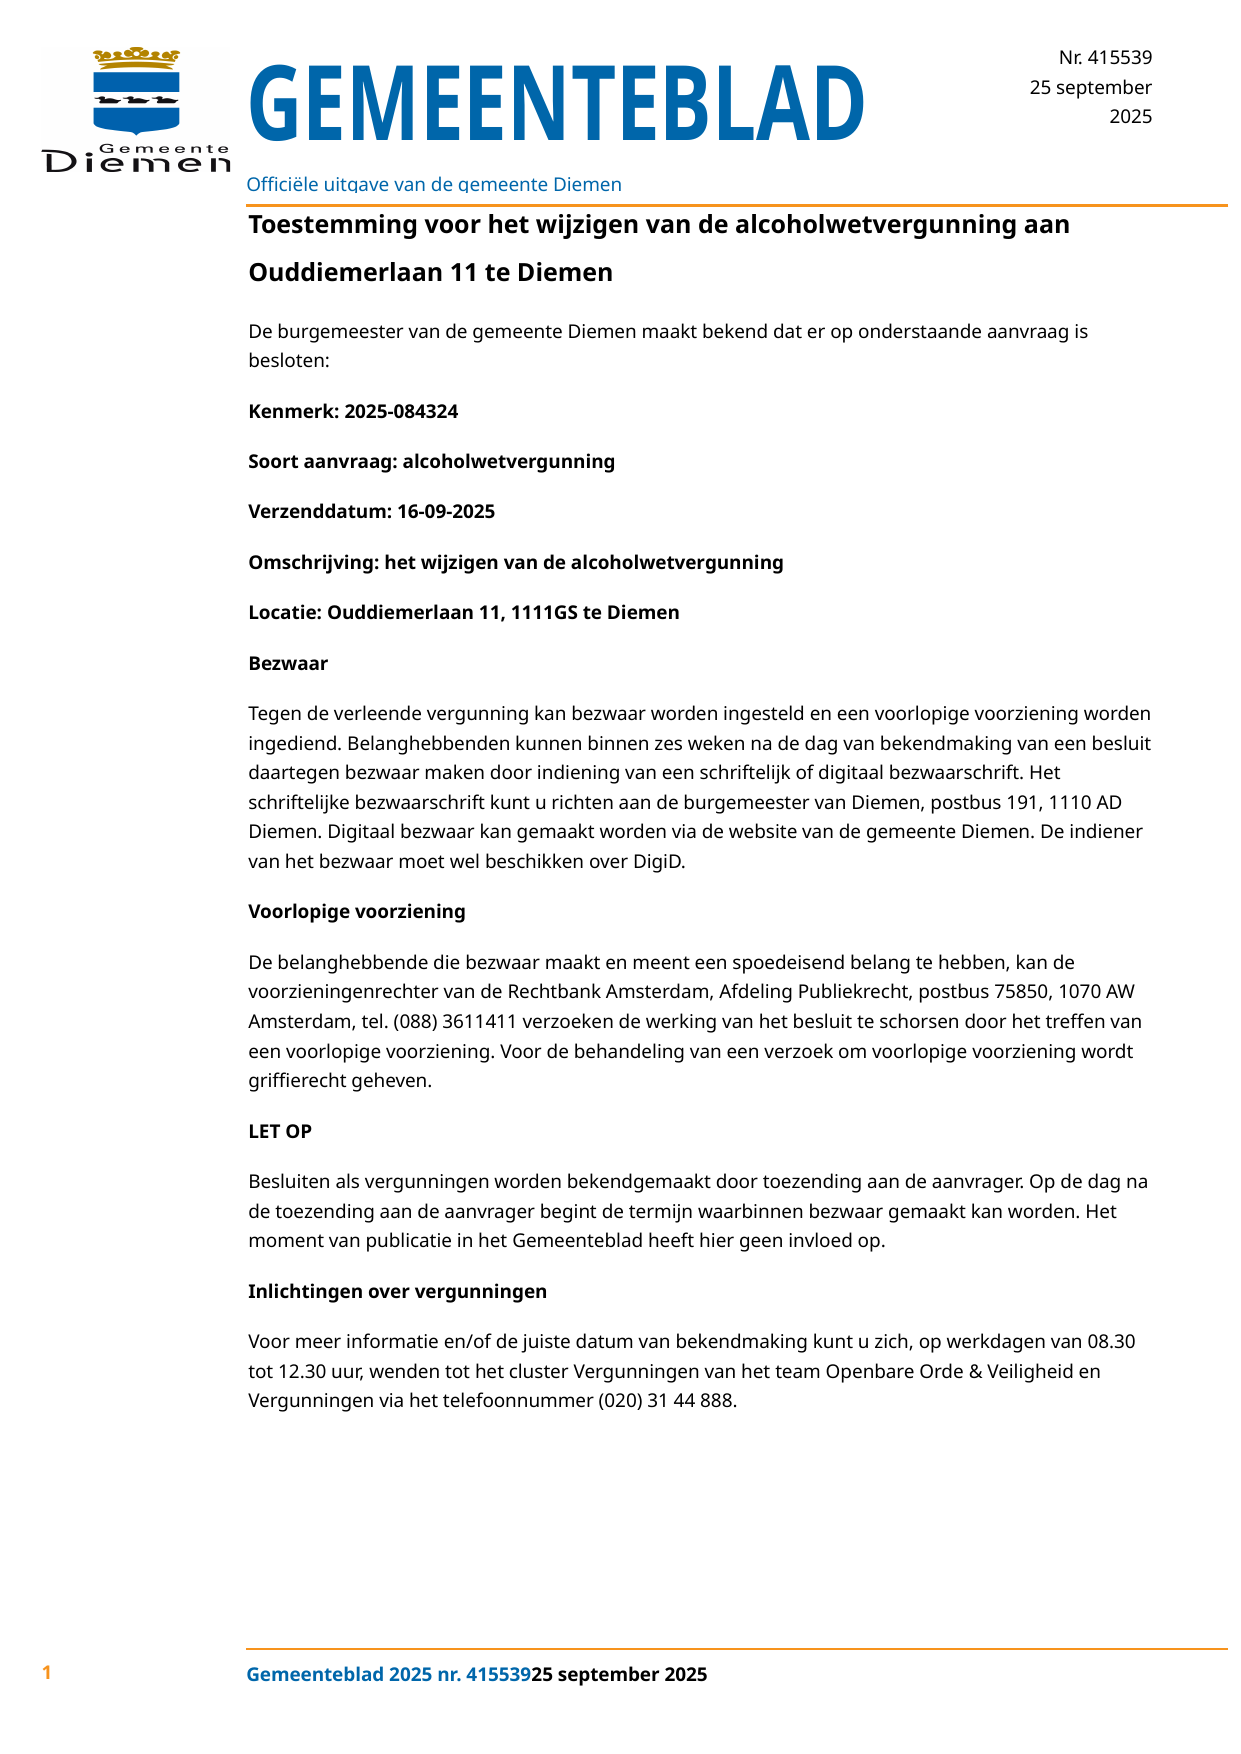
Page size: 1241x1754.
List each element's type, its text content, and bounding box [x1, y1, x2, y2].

text Besluiten als vergunningen worden bekendgemaakt door toezending aan de aanvrager. Op de dag na de toezending aan de aanvrager begint de termijn waarbinnen bezwaar gemaakt kan worden. Het moment van publicatie in het Gemeenteblad heeft hier geen invloed op. [248, 1168, 1152, 1253]
text Soort aanvraag: alcoholwetvergunning [248, 448, 1152, 474]
text Toestemming voor het wijzigen van de alcoholwetvergunning aan Ouddiemerlaan 11 te Diemen [248, 207, 1152, 288]
text Bezwaar [248, 650, 1152, 676]
text Tegen de verleende vergunning kan bezwaar worden ingesteld en een voorlopige voorziening worden ingediend. Belanghebbenden kunnen binnen zes weken na de dag van bekendmaking van een besluit daartegen bezwaar maken door indiening van een schriftelijk of digitaal bezwaarschrift. Het schriftelijke bezwaarschrift kunt u richten aan de burgemeester van Diemen, postbus 191, 1110 AD Diemen. Digitaal bezwaar kan gemaakt worden via de website van de gemeente Diemen. De indiener van het bezwaar moet wel beschikken over DigiD. [248, 700, 1152, 874]
text LET OP [248, 1118, 1152, 1144]
picture [41, 47, 231, 172]
text De burgemeester van de gemeente Diemen maakt bekend dat er op onderstaande aanvraag is besloten: [248, 318, 1152, 373]
text De belanghebbende die bezwaar maakt en meent een spoedeisend belang te hebben, kan de voorzieningenrechter van de Rechtbank Amsterdam, Afdeling Publiekrecht, postbus 75850, 1070 AW Amsterdam, tel. (088) 3611411 verzoeken de werking van het besluit te schorsen door het treffen van een voorlopige voorziening. Voor de behandeling van een verzoek om voorlopige voorziening wordt griffierecht geheven. [248, 949, 1152, 1093]
text Verzenddatum: 16-09-2025 [248, 499, 1152, 524]
text Kenmerk: 2025-084324 [248, 398, 1152, 424]
text Omschrijving: het wijzigen van de alcoholwetvergunning [248, 549, 1152, 575]
text Locatie: Ouddiemerlaan 11, 1111GS te Diemen [248, 599, 1152, 625]
text Voorlopige voorziening [248, 899, 1152, 924]
text Inlichtingen over vergunningen [248, 1278, 1152, 1304]
text Voor meer informatie en/of de juiste datum van bekendmaking kunt u zich, op werkdagen van 08.30 tot 12.30 uur, wenden tot het cluster Vergunningen van het team Openbare Orde & Veiligheid en Vergunningen via het telefoonnummer (020) 31 44 888. [248, 1328, 1152, 1413]
